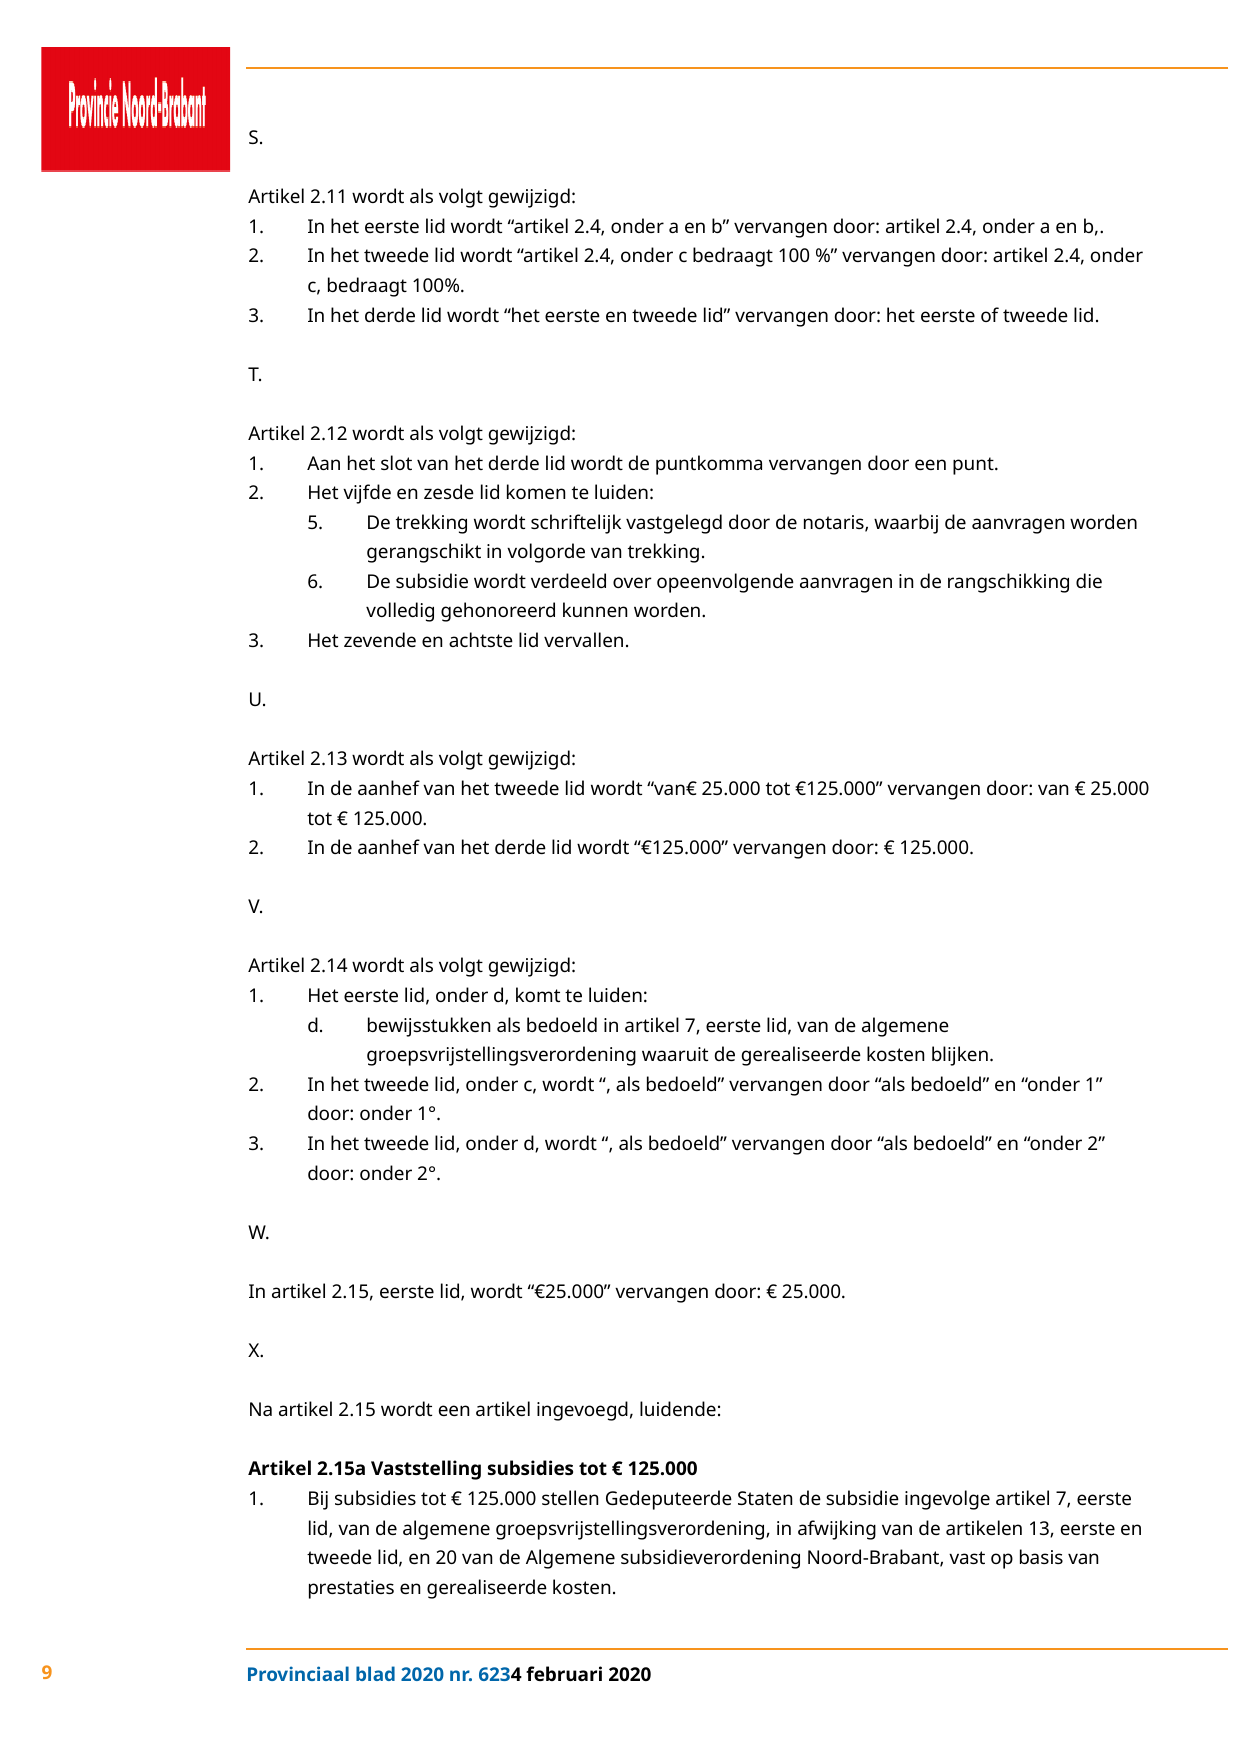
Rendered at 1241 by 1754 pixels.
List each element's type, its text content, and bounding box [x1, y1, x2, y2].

text U. [248, 686, 1152, 712]
text V. [248, 893, 1152, 919]
text Artikel 2.13 wordt als volgt gewijzigd: [248, 746, 1152, 771]
text Na artikel 2.15 wordt een artikel ingevoegd, luidende: [248, 1396, 1152, 1422]
picture [41, 47, 231, 172]
list Het eerste lid, onder d, komt te luiden: [248, 982, 1152, 1008]
list In de aanhef van het tweede lid wordt “van€ 25.000 tot €125.000” vervangen door: van € 25.000 tot € 125.000. [248, 775, 1152, 831]
list In het tweede lid wordt “artikel 2.4, onder c bedraagt 100 %” vervangen door: artikel 2.4, onder c, bedraagt 100%. [248, 243, 1152, 298]
list bewijsstukken als bedoeld in artikel 7, eerste lid, van de algemene groepsvrijstellingsverordening waaruit de gerealiseerde kosten blijken. [307, 1012, 1152, 1067]
list In het derde lid wordt “het eerste en tweede lid” vervangen door: het eerste of tweede lid. [248, 302, 1152, 328]
list Aan het slot van het derde lid wordt de puntkomma vervangen door een punt. [248, 450, 1152, 476]
list Het vijfde en zesde lid komen te luiden: [248, 479, 1152, 505]
list Bij subsidies tot € 125.000 stellen Gedeputeerde Staten de subsidie ingevolge artikel 7, eerste lid, van de algemene groepsvrijstellingsverordening, in afwijking van de artikelen 13, eerste en tweede lid, en 20 van de Algemene subsidieverordening Noord-Brabant, vast op basis van prestaties en gerealiseerde kosten. [248, 1485, 1152, 1600]
list Het zevende en achtste lid vervallen. [248, 627, 1152, 653]
list De trekking wordt schriftelijk vastgelegd door de notaris, waarbij de aanvragen worden gerangschikt in volgorde van trekking. [307, 509, 1152, 564]
text Artikel 2.15a Vaststelling subsidies tot € 125.000 [248, 1456, 1152, 1481]
text Artikel 2.14 wordt als volgt gewijzigd: [248, 953, 1152, 978]
list In het tweede lid, onder c, wordt “, als bedoeld” vervangen door “als bedoeld” en “onder 1” door: onder 1°. [248, 1071, 1152, 1126]
list In het eerste lid wordt “artikel 2.4, onder a en b” vervangen door: artikel 2.4, onder a en b,. [248, 213, 1152, 239]
list In het tweede lid, onder d, wordt “, als bedoeld” vervangen door “als bedoeld” en “onder 2” door: onder 2°. [248, 1130, 1152, 1186]
text X. [248, 1337, 1152, 1363]
text S. [248, 124, 1152, 150]
list De subsidie wordt verdeeld over opeenvolgende aanvragen in de rangschikking die volledig gehonoreerd kunnen worden. [307, 568, 1152, 623]
text Artikel 2.12 wordt als volgt gewijzigd: [248, 420, 1152, 446]
text T. [248, 361, 1152, 387]
text Artikel 2.11 wordt als volgt gewijzigd: [248, 183, 1152, 209]
list In de aanhef van het derde lid wordt “€125.000” vervangen door: € 125.000. [248, 834, 1152, 860]
text In artikel 2.15, eerste lid, wordt “€25.000” vervangen door: € 25.000. [248, 1278, 1152, 1304]
text W. [248, 1219, 1152, 1245]
